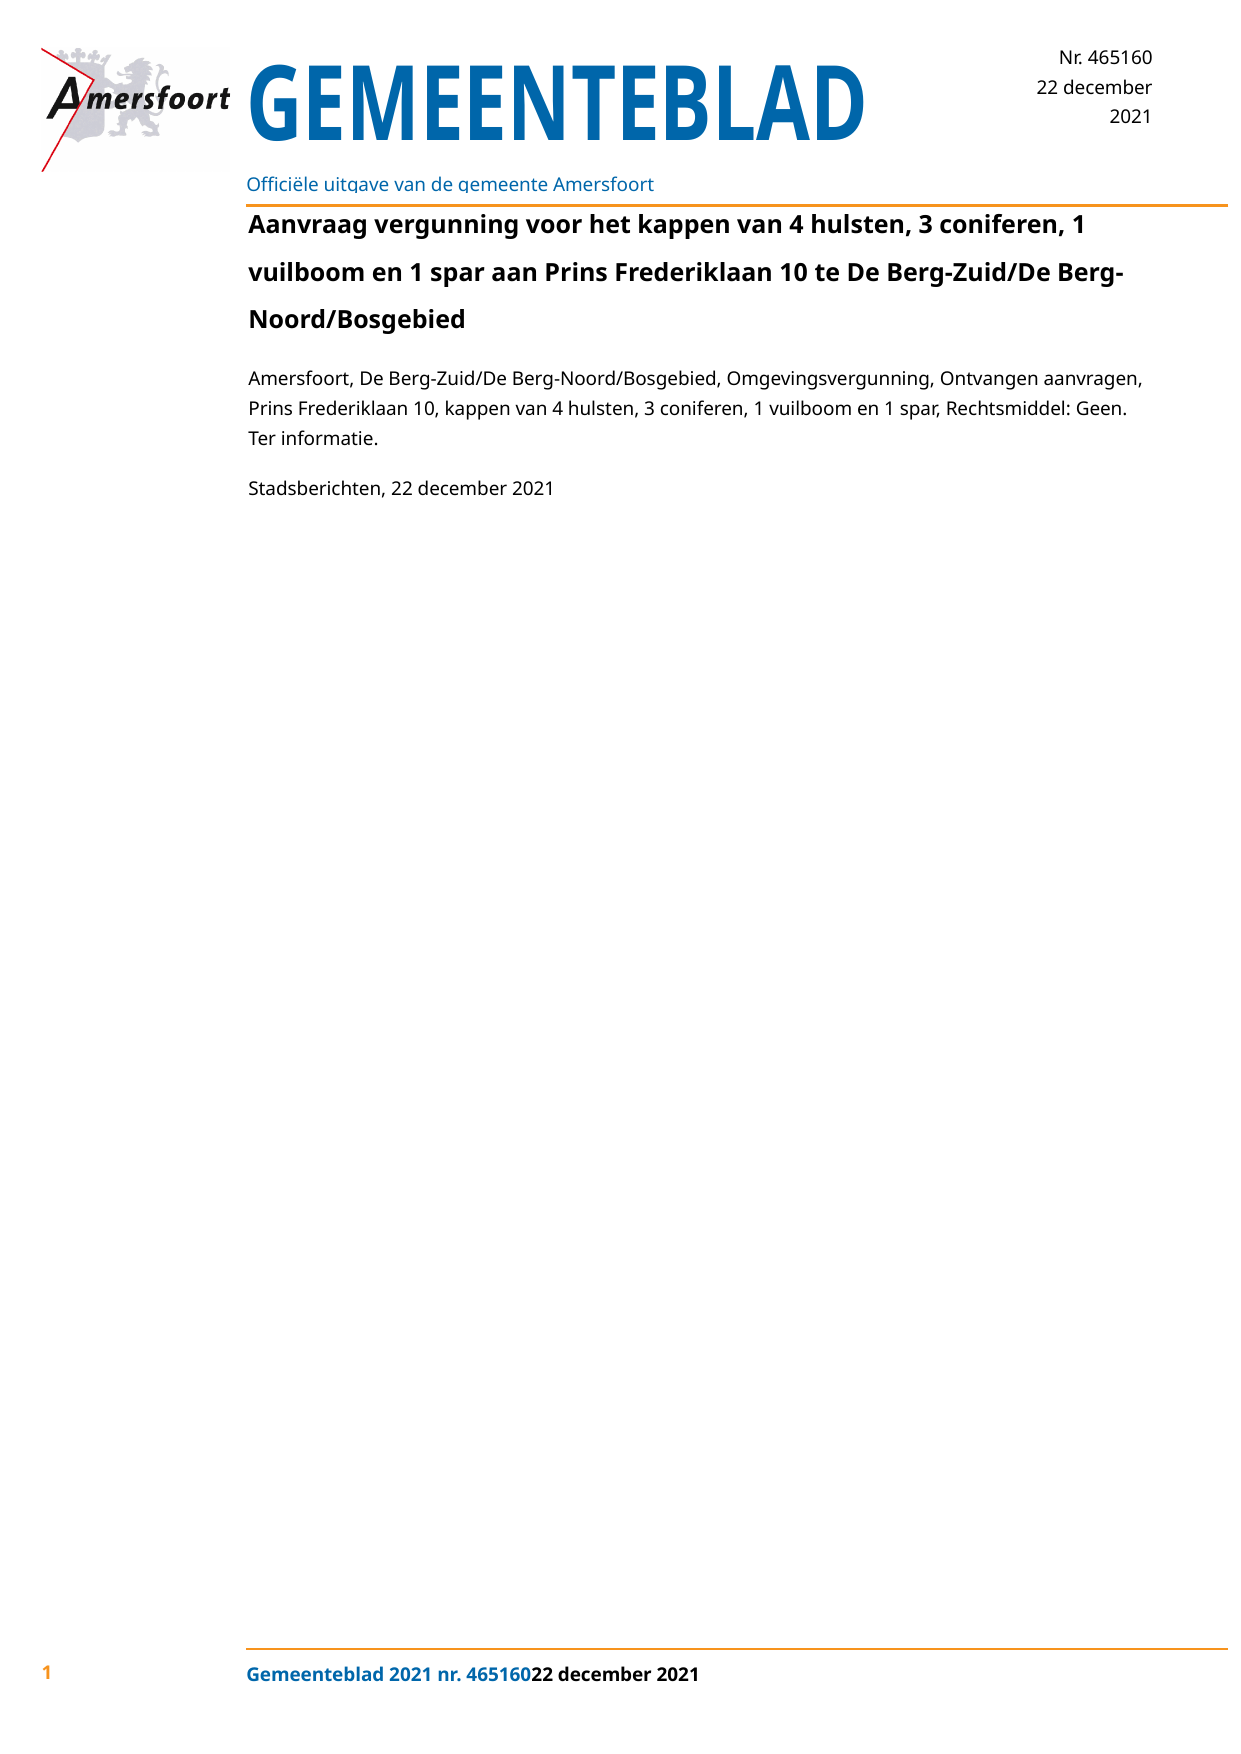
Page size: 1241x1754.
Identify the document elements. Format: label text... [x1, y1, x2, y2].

text Stadsberichten, 22 december 2021 [248, 475, 1152, 501]
picture [41, 47, 231, 172]
text Amersfoort, De Berg-Zuid/De Berg-Noord/Bosgebied, Omgevingsvergunning, Ontvangen aanvragen, Prins Frederiklaan 10, kappen van 4 hulsten, 3 coniferen, 1 vuilboom en 1 spar, Rechtsmiddel: Geen. Ter informatie. [248, 366, 1152, 450]
text Aanvraag vergunning voor het kappen van 4 hulsten, 3 coniferen, 1 vuilboom en 1 spar aan Prins Frederiklaan 10 te De Berg-Zuid/De Berg-Noord/Bosgebied [248, 207, 1152, 336]
